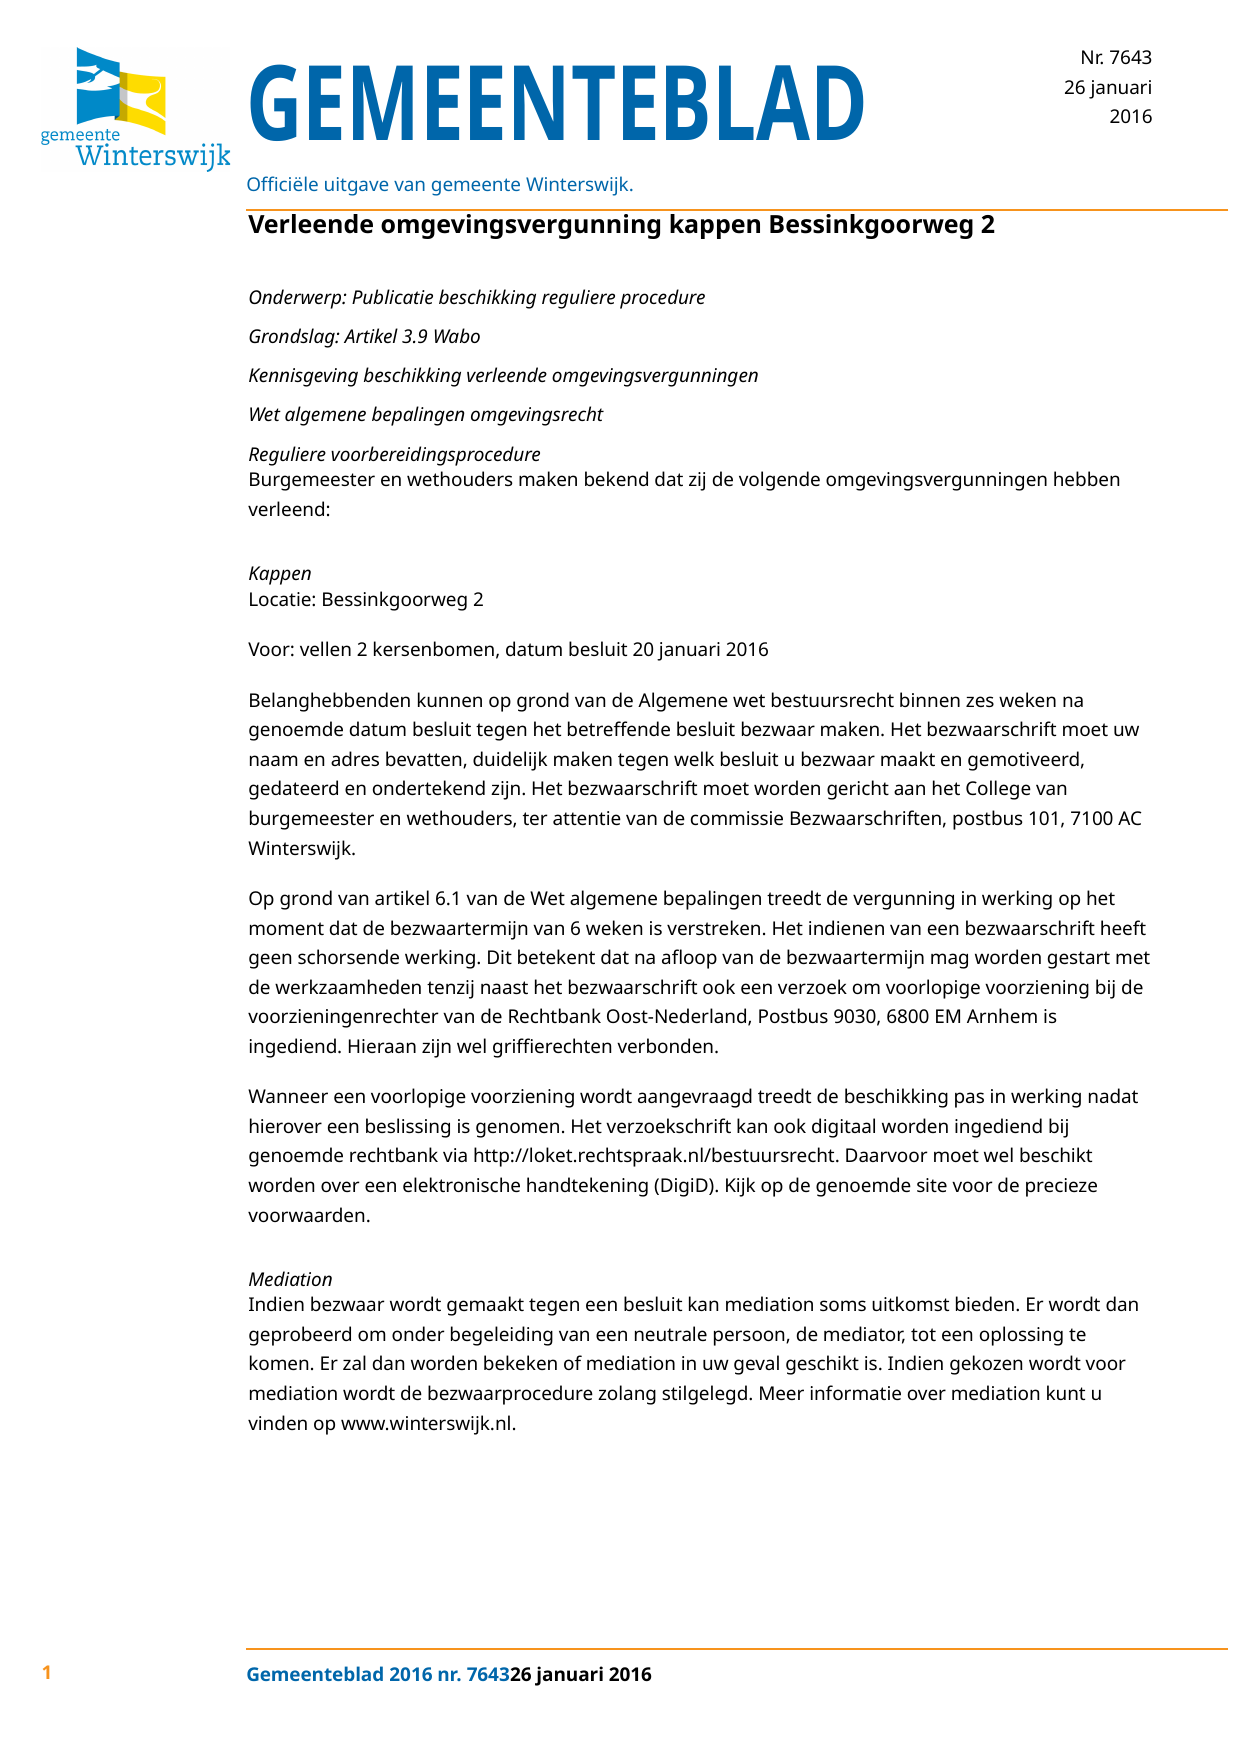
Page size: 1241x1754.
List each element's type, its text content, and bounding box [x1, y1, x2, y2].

picture [41, 47, 231, 172]
text Kappen [248, 560, 1152, 586]
picture [225, 153, 231, 162]
text Belanghebbenden kunnen op grond van de Algemene wet bestuursrecht binnen zes weken na genoemde datum besluit tegen het betreffende besluit bezwaar maken. Het bezwaarschrift moet uw naam en adres bevatten, duidelijk maken tegen welk besluit u bezwaar maakt en gemotiveerd, gedateerd en ondertekend zijn. Het bezwaarschrift moet worden gericht aan het College van burgemeester en wethouders, ter attentie van de commissie Bezwaarschriften, postbus 101, 7100 AC Winterswijk. [248, 687, 1152, 860]
text Voor: vellen 2 kersenbomen, datum besluit 20 januari 2016 [248, 636, 1152, 662]
text Op grond van artikel 6.1 van de Wet algemene bepalingen treedt de vergunning in werking op het moment dat de bezwaartermijn van 6 weken is verstreken. Het indienen van een bezwaarschrift heeft geen schorsende werking. Dit betekent dat na afloop van de bezwaartermijn mag worden gestart met de werkzaamheden tenzij naast het bezwaarschrift ook een verzoek om voorlopige voorziening bij de voorzieningenrechter van de Rechtbank Oost-Nederland, Postbus 9030, 6800 EM Arnhem is ingediend. Hieraan zijn wel griffierechten verbonden. [248, 885, 1152, 1059]
text Reguliere voorbereidingsprocedure [248, 441, 1152, 467]
text Wanneer een voorlopige voorziening wordt aangevraagd treedt de beschikking pas in werking nadat hierover een beslissing is genomen. Het verzoekschrift kan ook digitaal worden ingediend bij genoemde rechtbank via http://loket.rechtspraak.nl/bestuursrecht. Daarvoor moet wel beschikt worden over een elektronische handtekening (DigiD). Kijk op de genoemde site voor de precieze voorwaarden. [248, 1083, 1152, 1227]
text Indien bezwaar wordt gemaakt tegen een besluit kan mediation soms uitkomst bieden. Er wordt dan geprobeerd om onder begeleiding van een neutrale persoon, de mediator, tot een oplossing te komen. Er zal dan worden bekeken of mediation in uw geval geschikt is. Indien gekozen wordt voor mediation wordt de bezwaarprocedure zolang stilgelegd. Meer informatie over mediation kunt u vinden op www.winterswijk.nl. [248, 1291, 1152, 1436]
text Onderwerp: Publicatie beschikking reguliere procedure [248, 284, 1152, 309]
text Locatie: Bessinkgoorweg 2 [248, 586, 1152, 612]
text Mediation [248, 1266, 1152, 1291]
text Grondslag: Artikel 3.9 Wabo [248, 323, 1152, 349]
text Kennisgeving beschikking verleende omgevingsvergunningen [248, 362, 1152, 388]
text Wet algemene bepalingen omgevingsrecht [248, 402, 1152, 427]
text Verleende omgevingsvergunning kappen Bessinkgoorweg 2 [248, 211, 1152, 241]
text Burgemeester en wethouders maken bekend dat zij de volgende omgevingsvergunningen hebben verleend: [248, 467, 1152, 522]
